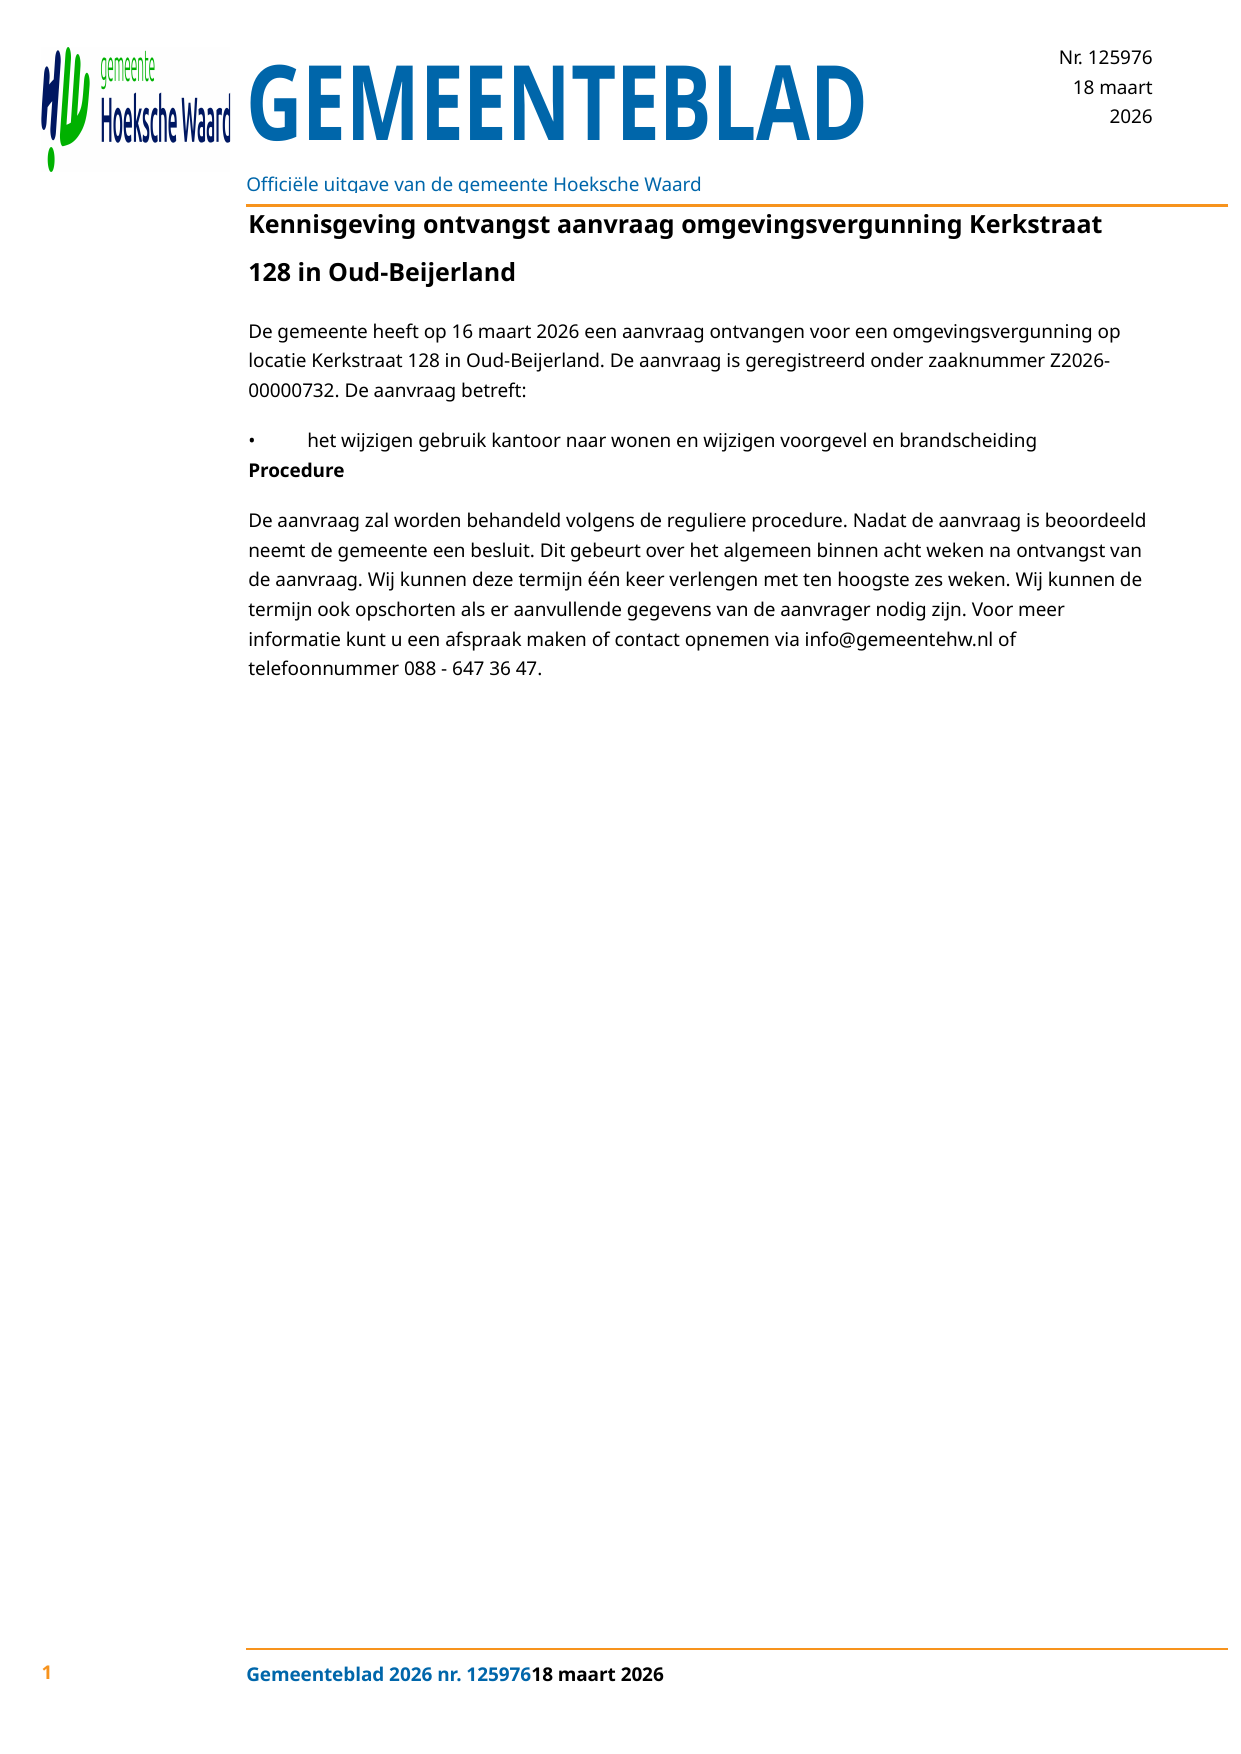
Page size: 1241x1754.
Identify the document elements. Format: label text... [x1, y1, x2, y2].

list het wijzigen gebruik kantoor naar wonen en wijzigen voorgevel en brandscheiding [248, 427, 1152, 453]
text De gemeente heeft op 16 maart 2026 een aanvraag ontvangen voor een omgevingsvergunning op locatie Kerkstraat 128 in Oud-Beijerland. De aanvraag is geregistreerd onder zaaknummer Z2026-00000732. De aanvraag betreft: [248, 318, 1152, 403]
text De aanvraag zal worden behandeld volgens de reguliere procedure. Nadat de aanvraag is beoordeeld neemt de gemeente een besluit. Dit gebeurt over het algemeen binnen acht weken na ontvangst van de aanvraag. Wij kunnen deze termijn één keer verlengen met ten hoogste zes weken. Wij kunnen de termijn ook opschorten als er aanvullende gegevens van de aanvrager nodig zijn. Voor meer informatie kunt u een afspraak maken of contact opnemen via info@gemeentehw.nl of telefoonnummer 088 - 647 36 47. [248, 507, 1152, 681]
text Procedure [248, 457, 1152, 483]
text Kennisgeving ontvangst aanvraag omgevingsvergunning Kerkstraat 128 in Oud-Beijerland [248, 207, 1152, 288]
picture [41, 47, 231, 172]
